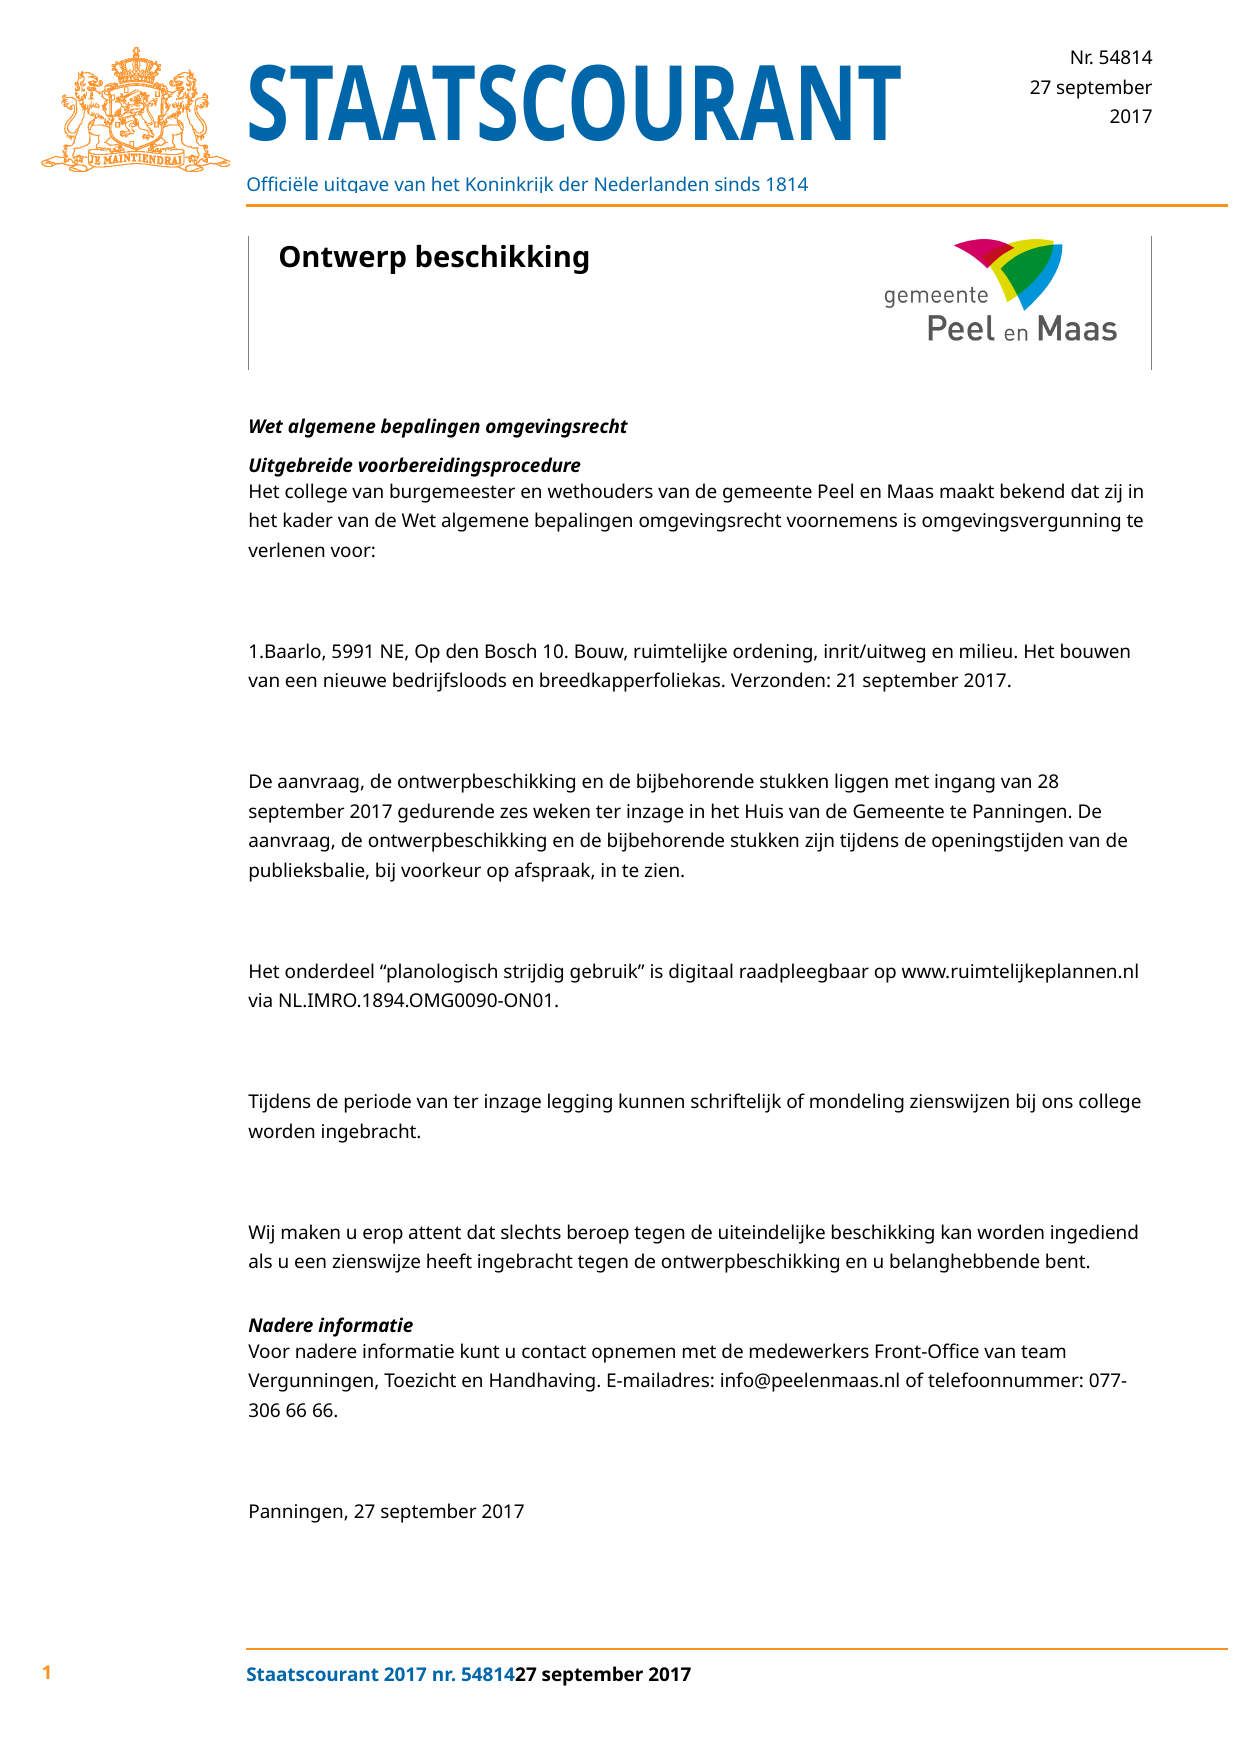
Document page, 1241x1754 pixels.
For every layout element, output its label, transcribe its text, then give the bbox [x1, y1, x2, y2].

picture [882, 236, 1119, 345]
text Uitgebreide voorbereidingsprocedure [248, 452, 1152, 478]
text Wij maken u erop attent dat slechts beroep tegen de uiteindelijke beschikking kan worden ingediend als u een zienswijze heeft ingebracht tegen de ontwerpbeschikking en u belanghebbende bent. [248, 1219, 1152, 1274]
text Panningen, 27 september 2017 [248, 1498, 1152, 1524]
table_header [850, 236, 1151, 370]
table_header Ontwerp beschikking [249, 236, 850, 370]
picture [41, 47, 231, 172]
text Het college van burgemeester en wethouders van de gemeente Peel en Maas maakt bekend dat zij in het kader van de Wet algemene bepalingen omgevingsrecht voornemens is omgevingsvergunning te verlenen voor: [248, 478, 1152, 563]
text Nadere informatie [248, 1312, 1152, 1338]
text Voor nadere informatie kunt u contact opnemen met de medewerkers Front-Office van team Vergunningen, Toezicht en Handhaving. E-mailadres: info@peelenmaas.nl of telefoonnummer: 077- 306 66 66. [248, 1338, 1152, 1423]
text Wet algemene bepalingen omgevingsrecht [248, 413, 1152, 439]
text Het onderdeel “planologisch strijdig gebruik” is digitaal raadpleegbaar op www.ruimtelijkeplannen.nl via NL.IMRO.1894.OMG0090-ON01. [248, 958, 1152, 1013]
text 1.Baarlo, 5991 NE, Op den Bosch 10. Bouw, ruimtelijke ordening, inrit/uitweg en milieu. Het bouwen van een nieuwe bedrijfsloods en breedkapperfoliekas. Verzonden: 21 september 2017. [248, 638, 1152, 693]
text De aanvraag, de ontwerpbeschikking en de bijbehorende stukken liggen met ingang van 28 september 2017 gedurende zes weken ter inzage in het Huis van de Gemeente te Panningen. De aanvraag, de ontwerpbeschikking en de bijbehorende stukken zijn tijdens de openingstijden van de publieksbalie, bij voorkeur op afspraak, in te zien. [248, 768, 1152, 883]
text Tijdens de periode van ter inzage legging kunnen schriftelijk of mondeling zienswijzen bij ons college worden ingebracht. [248, 1088, 1152, 1144]
